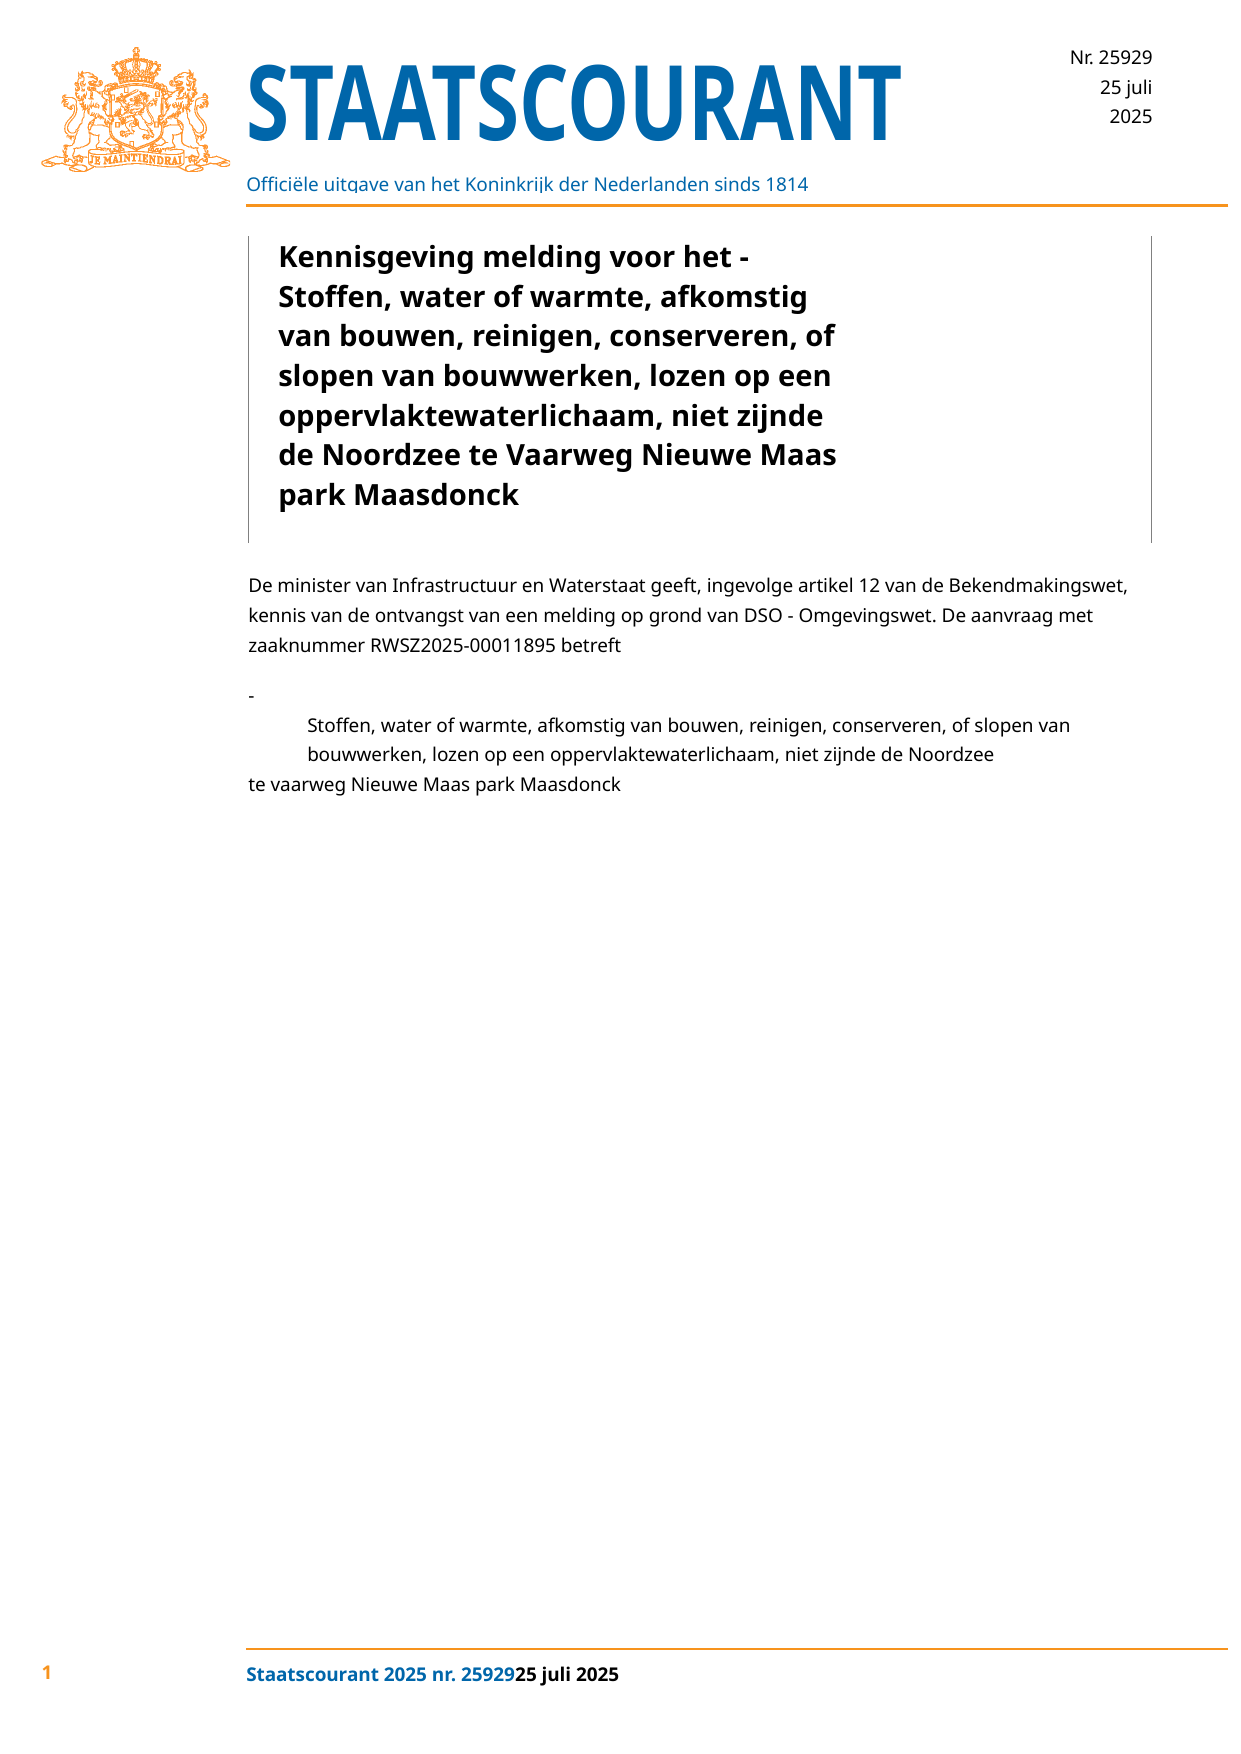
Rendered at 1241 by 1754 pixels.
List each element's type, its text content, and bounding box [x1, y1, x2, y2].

list Stoffen, water of warmte, afkomstig van bouwen, reinigen, conserveren, of slopen van bouwwerken, lozen op een oppervlaktewaterlichaam, niet zijnde de Noordzee [248, 712, 1152, 767]
picture [912, 236, 1090, 414]
table_header Kennisgeving melding voor het -Stoffen, water of warmte, afkomstig van bouwen, reinigen, conserveren, of slopen van bouwwerken, lozen op een oppervlaktewaterlichaam, niet zijnde de Noordzee te Vaarweg Nieuwe Maas park Maasdonck [249, 236, 850, 543]
text De minister van Infrastructuur en Waterstaat geeft, ingevolge artikel 12 van de Bekendmakingswet, kennis van de ontvangst van een melding op grond van DSO - Omgevingswet. De aanvraag met zaaknummer RWSZ2025-00011895 betreft [248, 573, 1152, 658]
picture [41, 47, 231, 172]
text te vaarweg Nieuwe Maas park Maasdonck [248, 771, 1152, 797]
table_header [1090, 236, 1151, 413]
table_header [850, 236, 912, 413]
table_header [850, 414, 1151, 543]
